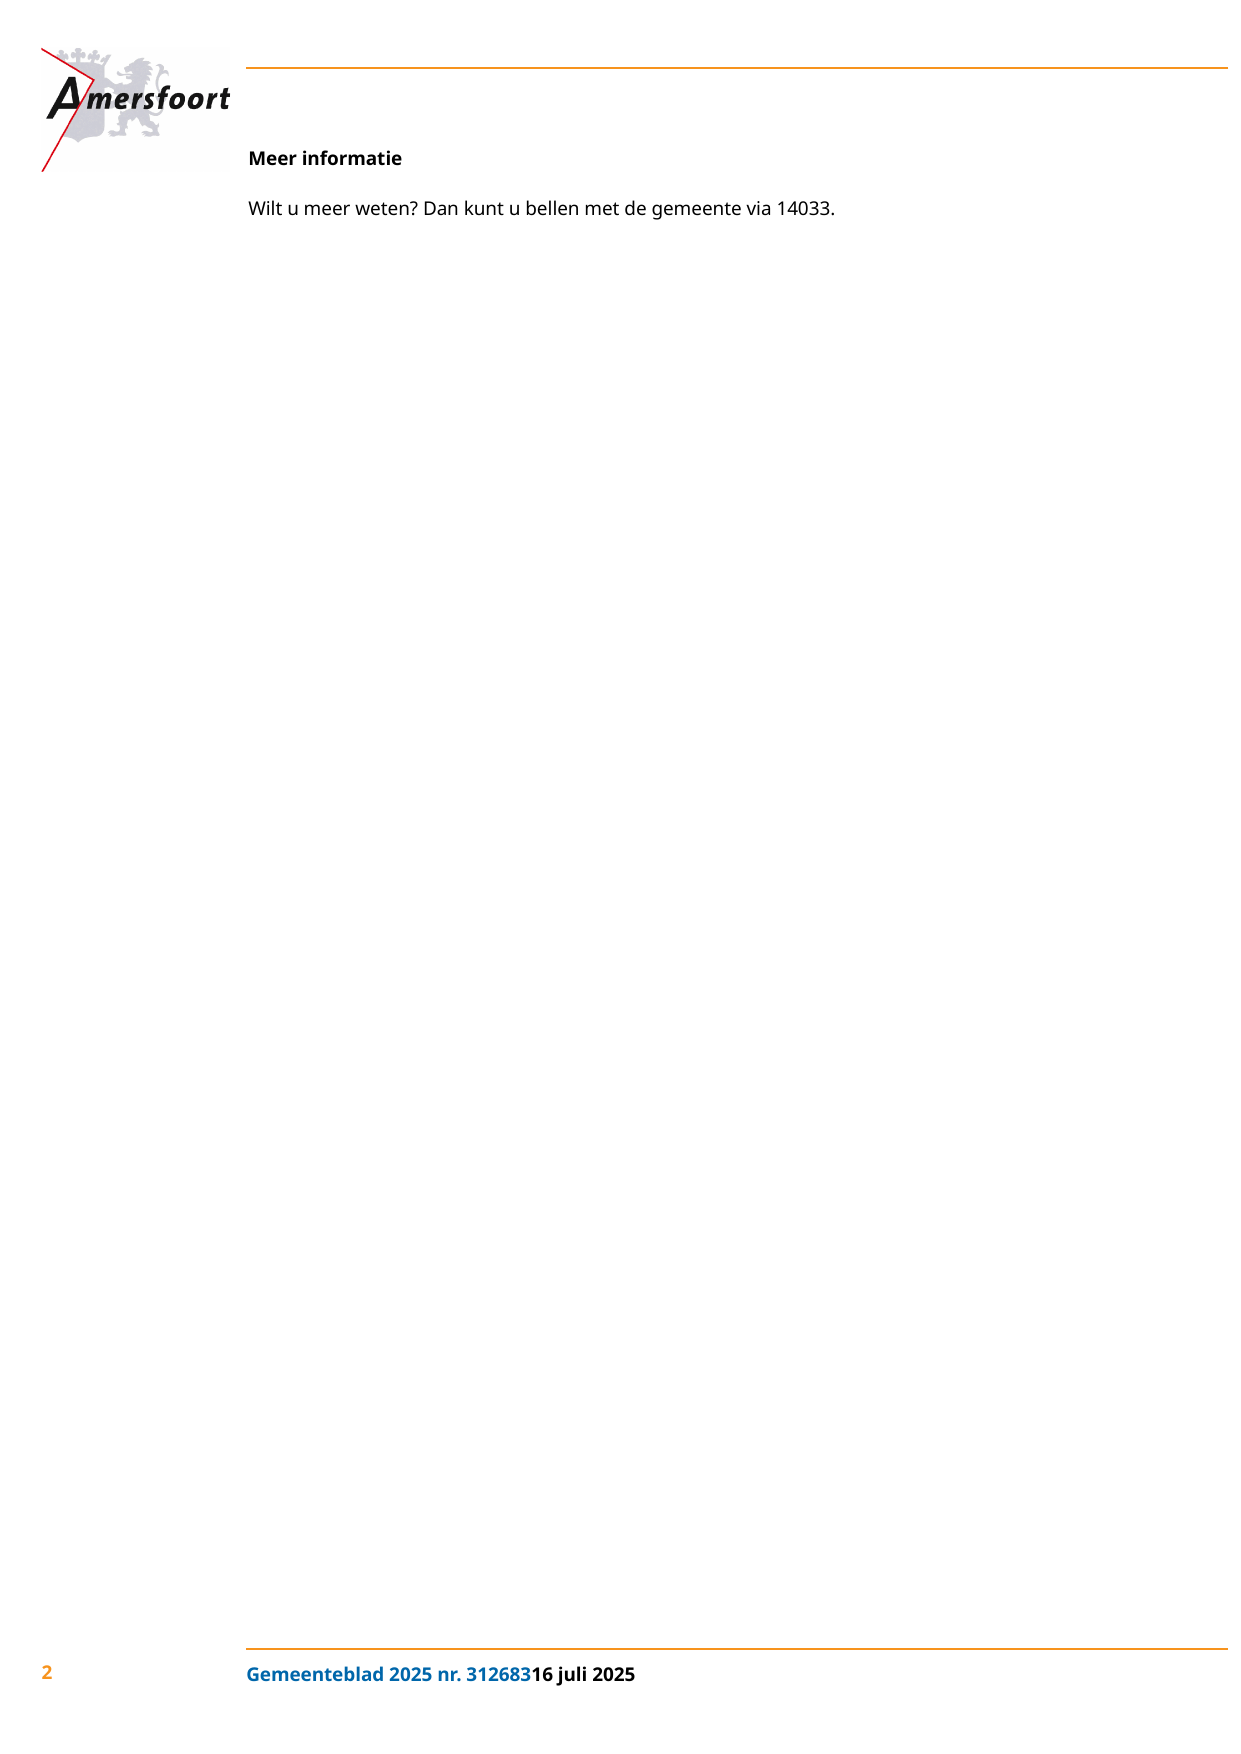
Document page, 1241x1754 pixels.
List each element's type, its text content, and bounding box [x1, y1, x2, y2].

text Meer informatie [248, 145, 1152, 171]
picture [41, 47, 231, 172]
text Wilt u meer weten? Dan kunt u bellen met de gemeente via 14033. [248, 196, 1152, 221]
